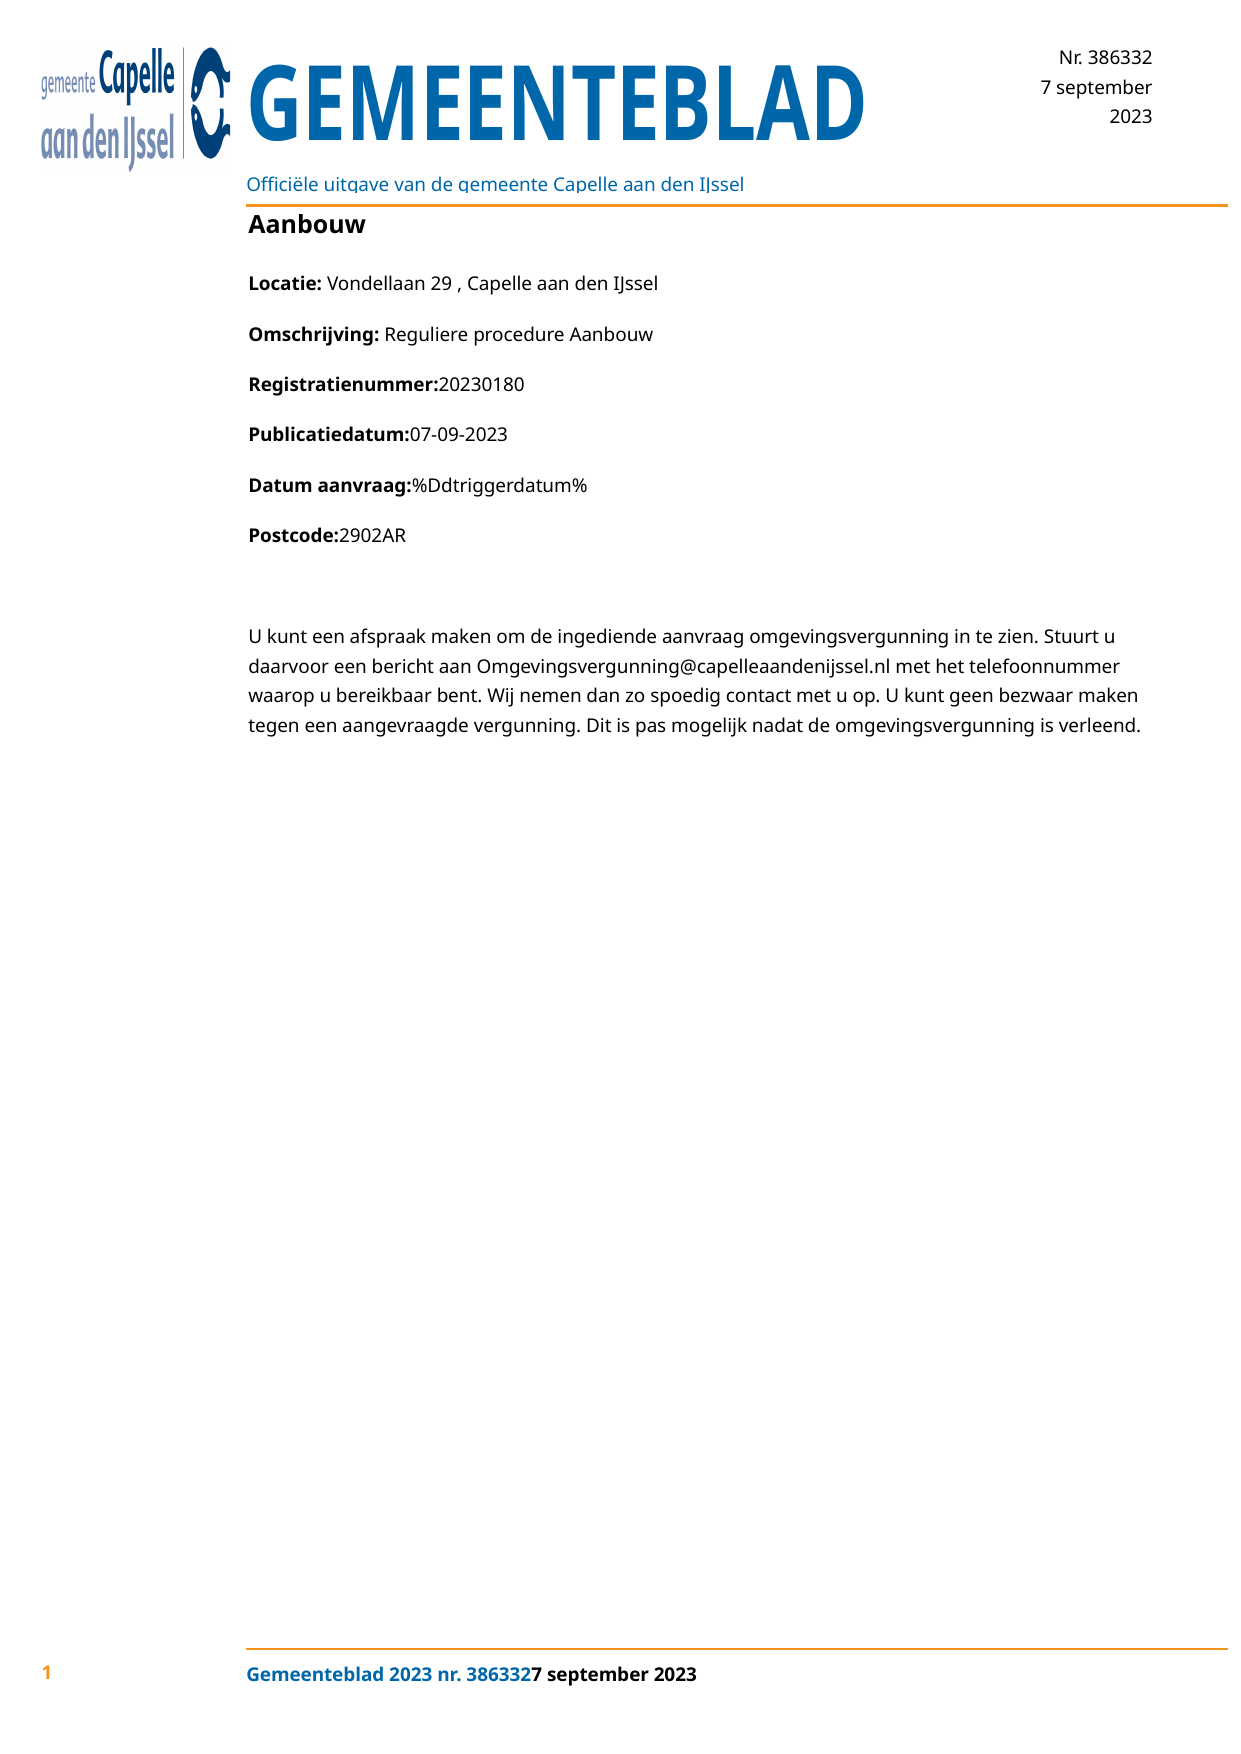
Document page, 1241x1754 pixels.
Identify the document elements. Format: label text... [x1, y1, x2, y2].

picture [41, 47, 231, 172]
text Postcode:2902AR [248, 522, 1152, 548]
text Publicatiedatum:07-09-2023 [248, 422, 1152, 447]
text U kunt een afspraak maken om de ingediende aanvraag omgevingsvergunning in te zien. Stuurt u daarvoor een bericht aan Omgevingsvergunning@capelleaandenijssel.nl met het telefoonnummer waarop u bereikbaar bent. Wij nemen dan zo spoedig contact met u op. U kunt geen bezwaar maken tegen een aangevraagde vergunning. Dit is pas mogelijk nadat de omgevingsvergunning is verleend. [248, 623, 1152, 738]
text Locatie: Vondellaan 29 , Capelle aan den IJssel [248, 270, 1152, 296]
text Aanbouw [248, 207, 1152, 241]
text Registratienummer:20230180 [248, 371, 1152, 397]
text Datum aanvraag:%Ddtriggerdatum% [248, 472, 1152, 498]
text Omschrijving: Reguliere procedure Aanbouw [248, 321, 1152, 346]
